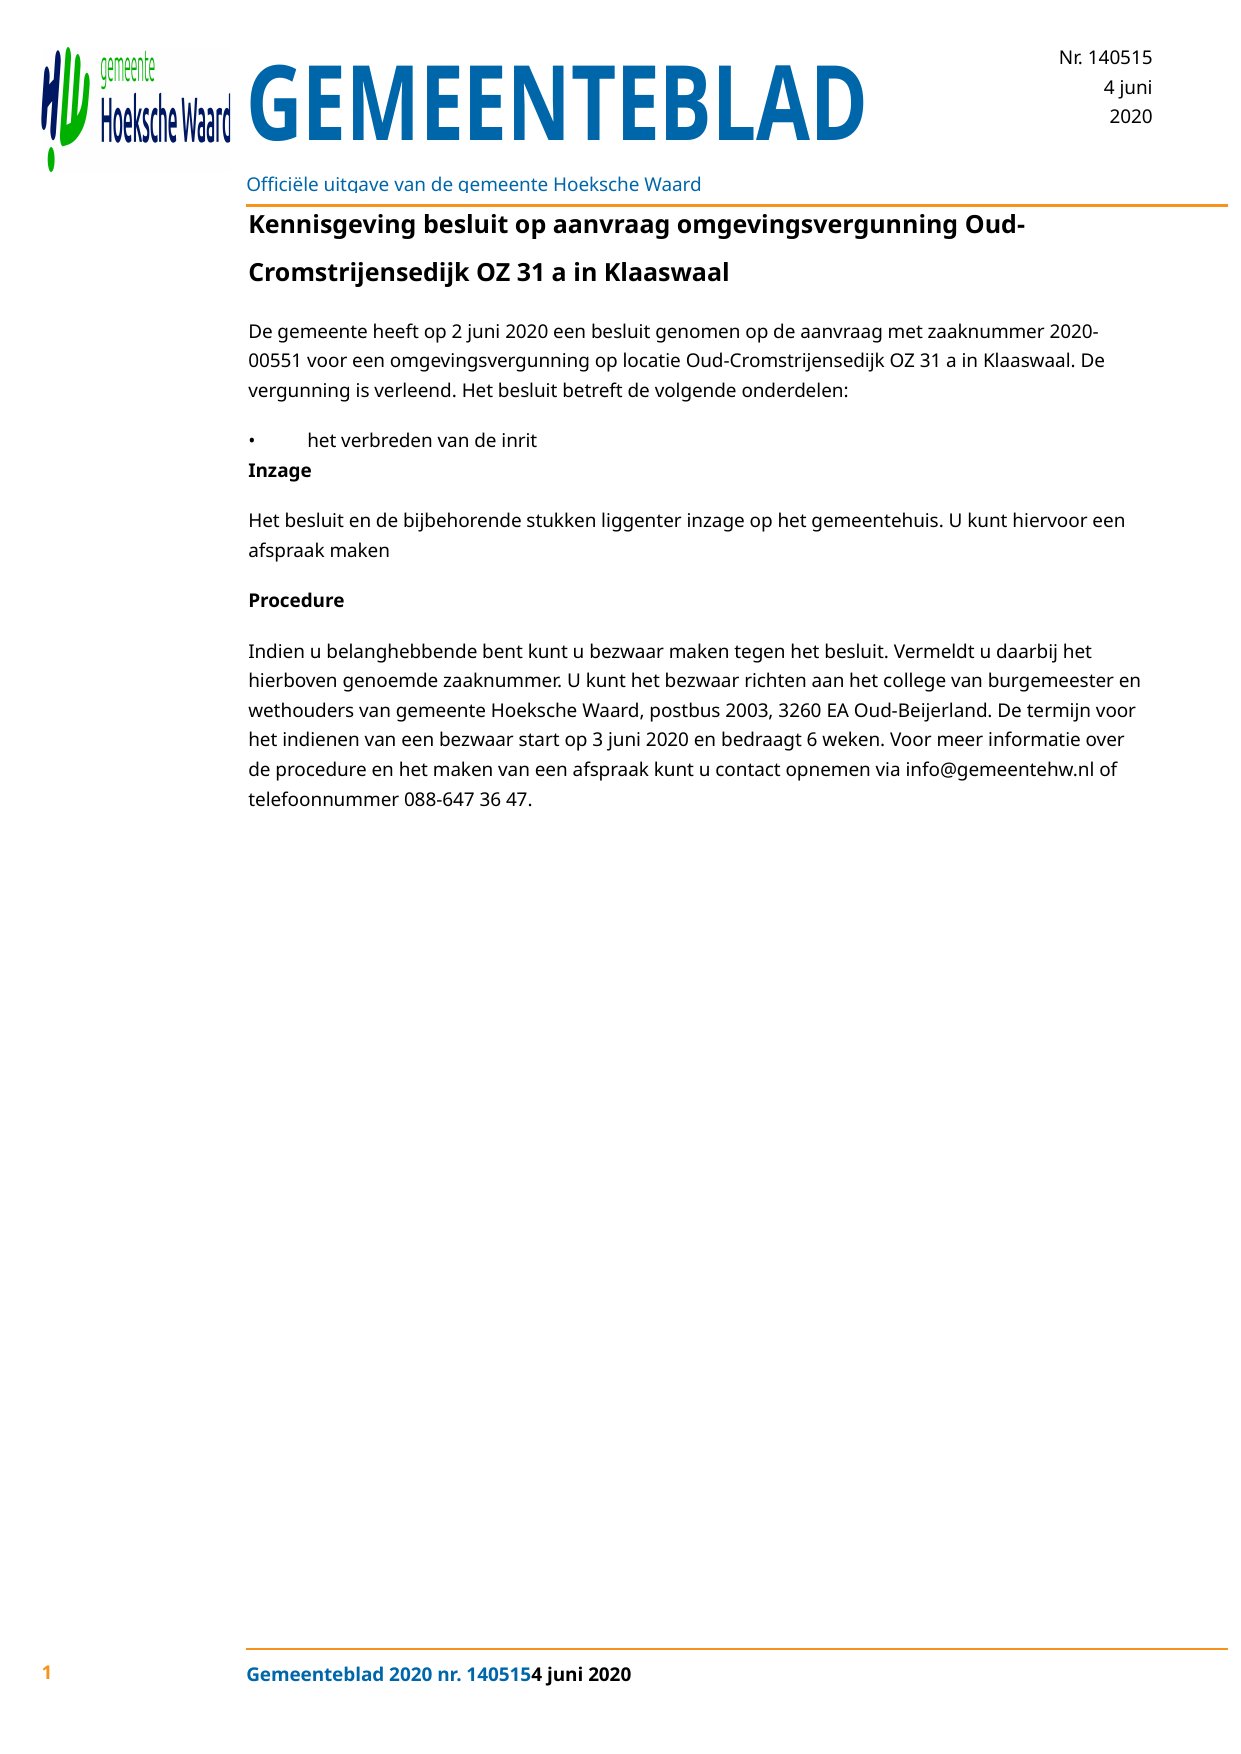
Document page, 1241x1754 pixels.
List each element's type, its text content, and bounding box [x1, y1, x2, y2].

text Het besluit en de bijbehorende stukken liggenter inzage op het gemeentehuis. U kunt hiervoor een afspraak maken [248, 507, 1152, 563]
list het verbreden van de inrit [248, 427, 1152, 453]
picture [41, 47, 231, 172]
text Kennisgeving besluit op aanvraag omgevingsvergunning Oud-Cromstrijensedijk OZ 31 a in Klaaswaal [248, 207, 1152, 288]
text Inzage [248, 457, 1152, 483]
text Indien u belanghebbende bent kunt u bezwaar maken tegen het besluit. Vermeldt u daarbij het hierboven genoemde zaaknummer. U kunt het bezwaar richten aan het college van burgemeester en wethouders van gemeente Hoeksche Waard, postbus 2003, 3260 EA Oud-Beijerland. De termijn voor het indienen van een bezwaar start op 3 juni 2020 en bedraagt 6 weken. Voor meer informatie over de procedure en het maken van een afspraak kunt u contact opnemen via info@gemeentehw.nl of telefoonnummer 088-647 36 47. [248, 638, 1152, 812]
text De gemeente heeft op 2 juni 2020 een besluit genomen op de aanvraag met zaaknummer 2020-00551 voor een omgevingsvergunning op locatie Oud-Cromstrijensedijk OZ 31 a in Klaaswaal. De vergunning is verleend. Het besluit betreft de volgende onderdelen: [248, 318, 1152, 403]
text Procedure [248, 587, 1152, 613]
